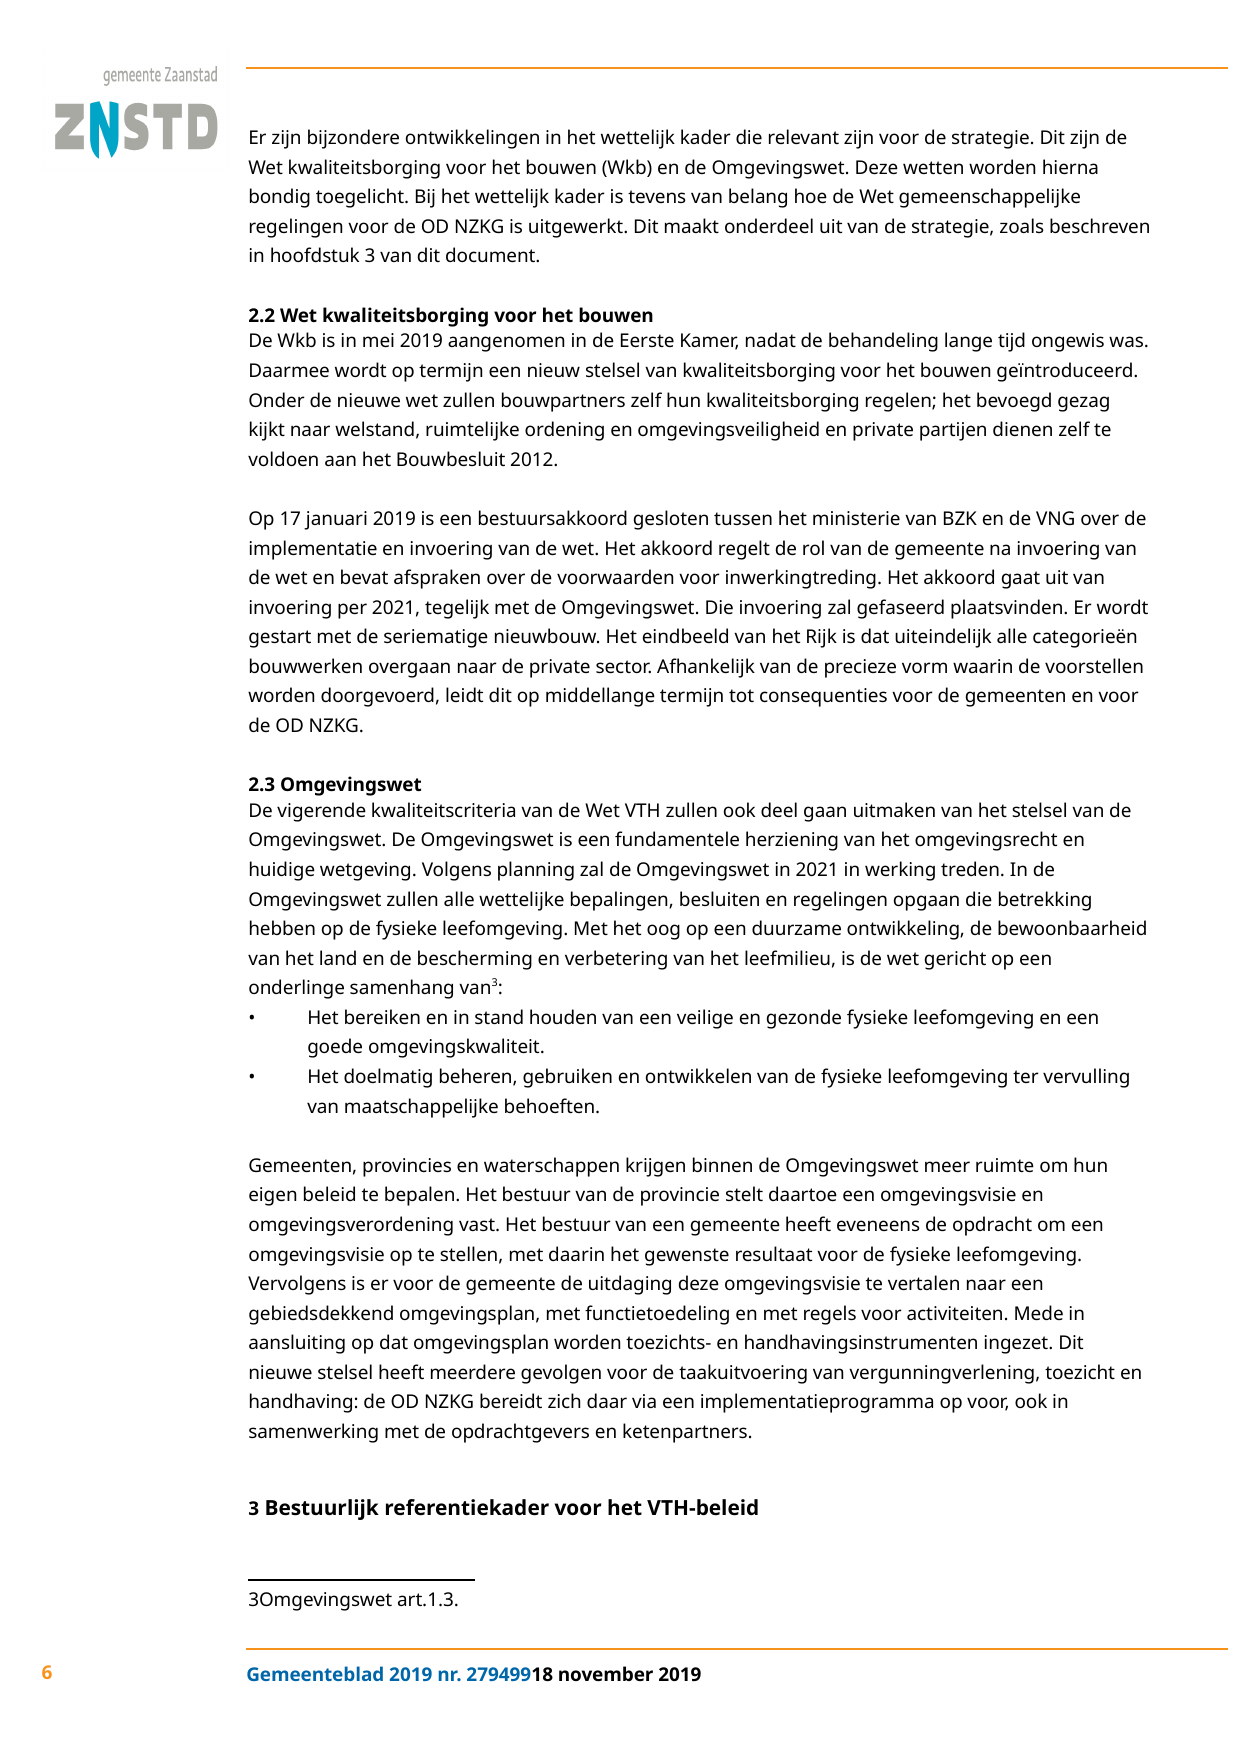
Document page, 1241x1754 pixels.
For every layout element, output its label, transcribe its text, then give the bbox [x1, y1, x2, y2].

picture [41, 47, 231, 172]
text 2.2 Wet kwaliteitsborging voor het bouwen [248, 302, 1152, 328]
list Het doelmatig beheren, gebruiken en ontwikkelen van de fysieke leefomgeving ter vervulling van maatschappelijke behoeften. [248, 1063, 1152, 1119]
list Het bereiken en in stand houden van een veilige en gezonde fysieke leefomgeving en een goede omgevingskwaliteit. [248, 1004, 1152, 1059]
text Op 17 januari 2019 is een bestuursakkoord gesloten tussen het ministerie van BZK en de VNG over de implementatie en invoering van de wet. Het akkoord regelt de rol van de gemeente na invoering van de wet en bevat afspraken over de voorwaarden voor inwerkingtreding. Het akkoord gaat uit van invoering per 2021, tegelijk met de Omgevingswet. Die invoering zal gefaseerd plaatsvinden. Er wordt gestart met de seriematige nieuwbouw. Het eindbeeld van het Rijk is dat uiteindelijk alle categorieën bouwwerken overgaan naar de private sector. Afhankelijk van de precieze vorm waarin de voorstellen worden doorgevoerd, leidt dit op middellange termijn tot consequenties voor de gemeenten en voor de OD NZKG. [248, 505, 1152, 738]
text De vigerende kwaliteitscriteria van de Wet VTH zullen ook deel gaan uitmaken van het stelsel van de Omgevingswet. De Omgevingswet is een fundamentele herziening van het omgevingsrecht en huidige wetgeving. Volgens planning zal de Omgevingswet in 2021 in werking treden. In de Omgevingswet zullen alle wettelijke bepalingen, besluiten en regelingen opgaan die betrekking hebben op de fysieke leefomgeving. Met het oog op een duurzame ontwikkeling, de bewoonbaarheid van het land en de bescherming en verbetering van het leefmilieu, is de wet gericht op een onderlinge samenhang van: [248, 797, 1152, 1000]
text Gemeenten, provincies en waterschappen krijgen binnen de Omgevingswet meer ruimte om hun eigen beleid te bepalen. Het bestuur van de provincie stelt daartoe een omgevingsvisie en omgevingsverordening vast. Het bestuur van een gemeente heeft eveneens de opdracht om een omgevingsvisie op te stellen, met daarin het gewenste resultaat voor de fysieke leefomgeving. Vervolgens is er voor de gemeente de uitdaging deze omgevingsvisie te vertalen naar een gebiedsdekkend omgevingsplan, met functietoedeling en met regels voor activiteiten. Mede in aansluiting op dat omgevingsplan worden toezichts- en handhavingsinstrumenten ingezet. Dit nieuwe stelsel heeft meerdere gevolgen voor de taakuitvoering van vergunningverlening, toezicht en handhaving: de OD NZKG bereidt zich daar via een implementatieprogramma op voor, ook in samenwerking met de opdrachtgevers en ketenpartners. [248, 1152, 1152, 1444]
text De Wkb is in mei 2019 aangenomen in de Eerste Kamer, nadat de behandeling lange tijd ongewis was. Daarmee wordt op termijn een nieuw stelsel van kwaliteitsborging voor het bouwen geïntroduceerd. Onder de nieuwe wet zullen bouwpartners zelf hun kwaliteitsborging regelen; het bevoegd gezag kijkt naar welstand, ruimtelijke ordening en omgevingsveiligheid en private partijen dienen zelf te voldoen aan het Bouwbesluit 2012. [248, 328, 1152, 472]
text 2.3 Omgevingswet [248, 771, 1152, 797]
text 3 Bestuurlijk referentiekader voor het VTH-beleid [248, 1493, 1152, 1522]
text Omgevingswet art.1.3. [248, 1586, 1152, 1612]
text Er zijn bijzondere ontwikkelingen in het wettelijk kader die relevant zijn voor de strategie. Dit zijn de Wet kwaliteitsborging voor het bouwen (Wkb) en de Omgevingswet. Deze wetten worden hierna bondig toegelicht. Bij het wettelijk kader is tevens van belang hoe de Wet gemeenschappelijke regelingen voor de OD NZKG is uitgewerkt. Dit maakt onderdeel uit van de strategie, zoals beschreven in hoofdstuk 3 van dit document. [248, 124, 1152, 268]
